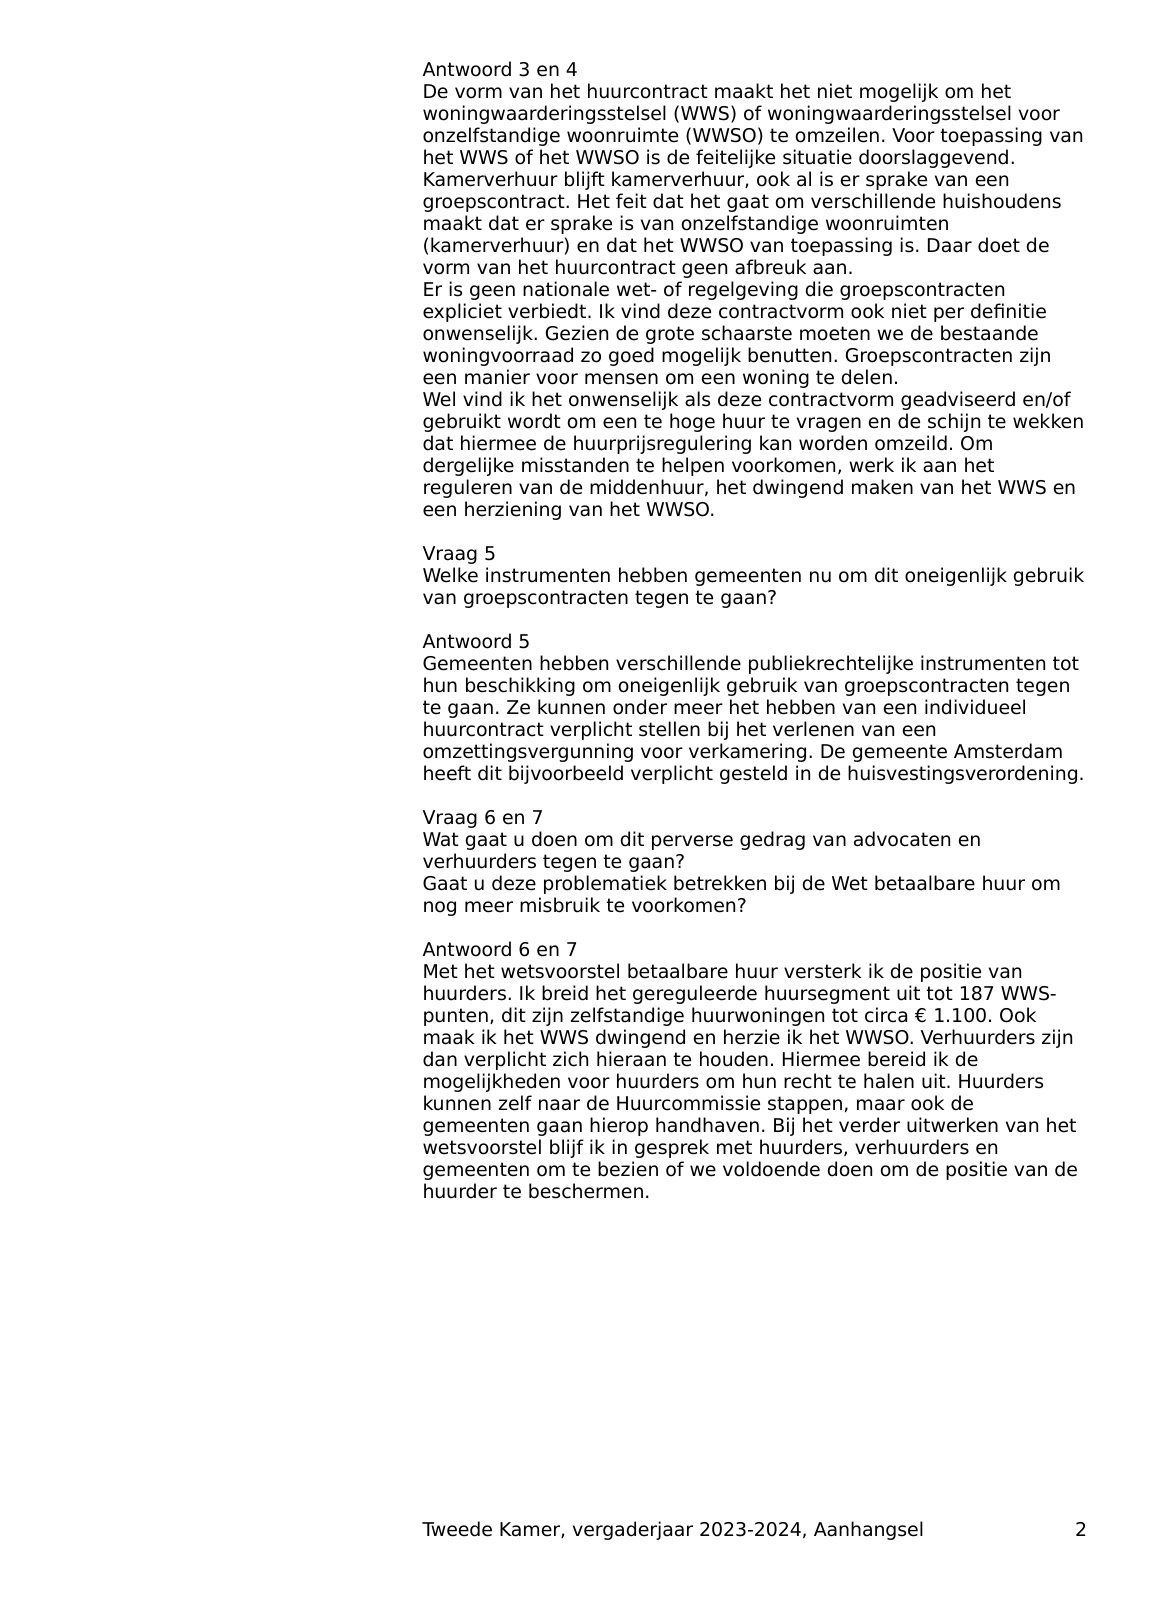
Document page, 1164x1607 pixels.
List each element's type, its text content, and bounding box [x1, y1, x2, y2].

text Antwoord 6 en 7 [422, 939, 1087, 961]
text Welke instrumenten hebben gemeenten nu om dit oneigenlijk gebruik van groepscontracten tegen te gaan? [422, 565, 1087, 609]
text Antwoord 3 en 4 [422, 59, 1087, 81]
text Gemeenten hebben verschillende publiekrechtelijke instrumenten tot hun beschikking om oneigenlijk gebruik van groepscontracten tegen te gaan. Ze kunnen onder meer het hebben van een individueel huurcontract verplicht stellen bij het verlenen van een omzettingsvergunning voor verkamering. De gemeente Amsterdam heeft dit bijvoorbeeld verplicht gesteld in de huisvestingsverordening. [422, 653, 1087, 785]
text Wel vind ik het onwenselijk als deze contractvorm geadviseerd en/of gebruikt wordt om een te hoge huur te vragen en de schijn te wekken dat hiermee de huurprijsregulering kan worden omzeild. Om dergelijke misstanden te helpen voorkomen, werk ik aan het reguleren van de middenhuur, het dwingend maken van het WWS en een herziening van het WWSO. [422, 389, 1087, 521]
text Met het wetsvoorstel betaalbare huur versterk ik de positie van huurders. Ik breid het gereguleerde huursegment uit tot 187 WWS-punten, dit zijn zelfstandige huurwoningen tot circa € 1.100. Ook maak ik het WWS dwingend en herzie ik het WWSO. Verhuurders zijn dan verplicht zich hieraan te houden. Hiermee bereid ik de mogelijkheden voor huurders om hun recht te halen uit. Huurders kunnen zelf naar de Huurcommissie stappen, maar ook de gemeenten gaan hierop handhaven. Bij het verder uitwerken van het wetsvoorstel blijf ik in gesprek met huurders, verhuurders en gemeenten om te bezien of we voldoende doen om de positie van de huurder te beschermen. [422, 961, 1087, 1203]
text Vraag 6 en 7 [422, 807, 1087, 829]
text Gaat u deze problematiek betrekken bij de Wet betaalbare huur om nog meer misbruik te voorkomen? [422, 873, 1087, 917]
text Antwoord 5 [422, 631, 1087, 653]
text Wat gaat u doen om dit perverse gedrag van advocaten en verhuurders tegen te gaan? [422, 829, 1087, 873]
text De vorm van het huurcontract maakt het niet mogelijk om het woningwaarderingsstelsel (WWS) of woningwaarderingsstelsel voor onzelfstandige woonruimte (WWSO) te omzeilen. Voor toepassing van het WWS of het WWSO is de feitelijke situatie doorslaggevend. Kamerverhuur blijft kamerverhuur, ook al is er sprake van een groepscontract. Het feit dat het gaat om verschillende huishoudens maakt dat er sprake is van onzelfstandige woonruimten (kamerverhuur) en dat het WWSO van toepassing is. Daar doet de vorm van het huurcontract geen afbreuk aan. [422, 81, 1087, 279]
text Er is geen nationale wet- of regelgeving die groepscontracten expliciet verbiedt. Ik vind deze contractvorm ook niet per definitie onwenselijk. Gezien de grote schaarste moeten we de bestaande woningvoorraad zo goed mogelijk benutten. Groepscontracten zijn een manier voor mensen om een woning te delen. [422, 279, 1087, 389]
text Vraag 5 [422, 543, 1087, 565]
